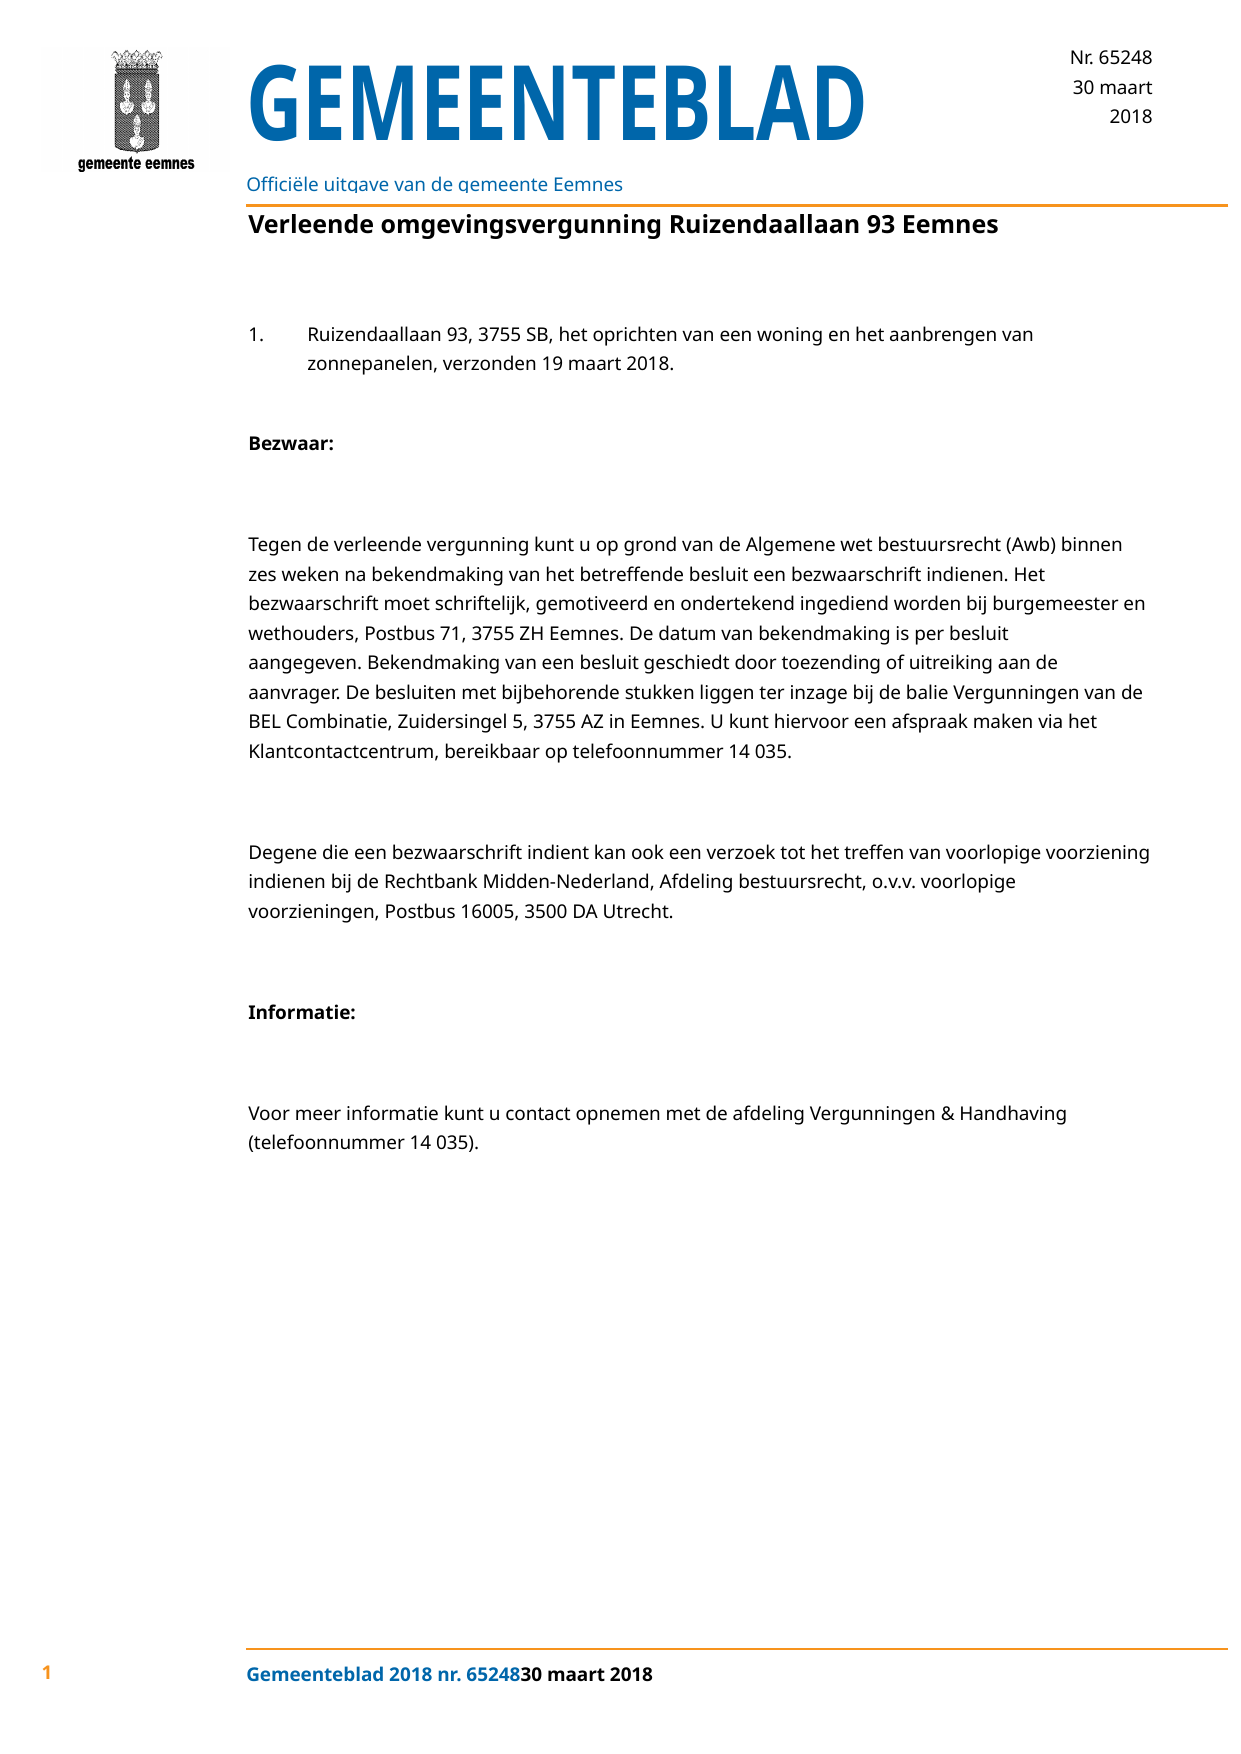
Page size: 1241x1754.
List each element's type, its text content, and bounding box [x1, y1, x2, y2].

text Tegen de verleende vergunning kunt u op grond van de Algemene wet bestuursrecht (Awb) binnen zes weken na bekendmaking van het betreffende besluit een bezwaarschrift indienen. Het bezwaarschrift moet schriftelijk, gemotiveerd en ondertekend ingediend worden bij burgemeester en wethouders, Postbus 71, 3755 ZH Eemnes. De datum van bekendmaking is per besluit aangegeven. Bekendmaking van een besluit geschiedt door toezending of uitreiking aan de aanvrager. De besluiten met bijbehorende stukken liggen ter inzage bij de balie Vergunningen van de BEL Combinatie, Zuidersingel 5, 3755 AZ in Eemnes. U kunt hiervoor een afspraak maken via het Klantcontactcentrum, bereikbaar op telefoonnummer 14 035. [248, 531, 1152, 764]
list Ruizendaallaan 93, 3755 SB, het oprichten van een woning en het aanbrengen van zonnepanelen, verzonden 19 maart 2018. [248, 321, 1152, 376]
text Verleende omgevingsvergunning Ruizendaallaan 93 Eemnes [248, 207, 1152, 241]
text Informatie: [248, 999, 1152, 1025]
text Voor meer informatie kunt u contact opnemen met de afdeling Vergunningen & Handhaving (telefoonnummer 14 035). [248, 1100, 1152, 1155]
text Degene die een bezwaarschrift indient kan ook een verzoek tot het treffen van voorlopige voorziening indienen bij de Rechtbank Midden-Nederland, Afdeling bestuursrecht, o.v.v. voorlopige voorzieningen, Postbus 16005, 3500 DA Utrecht. [248, 839, 1152, 924]
picture [41, 47, 231, 172]
text Bezwaar: [248, 430, 1152, 456]
